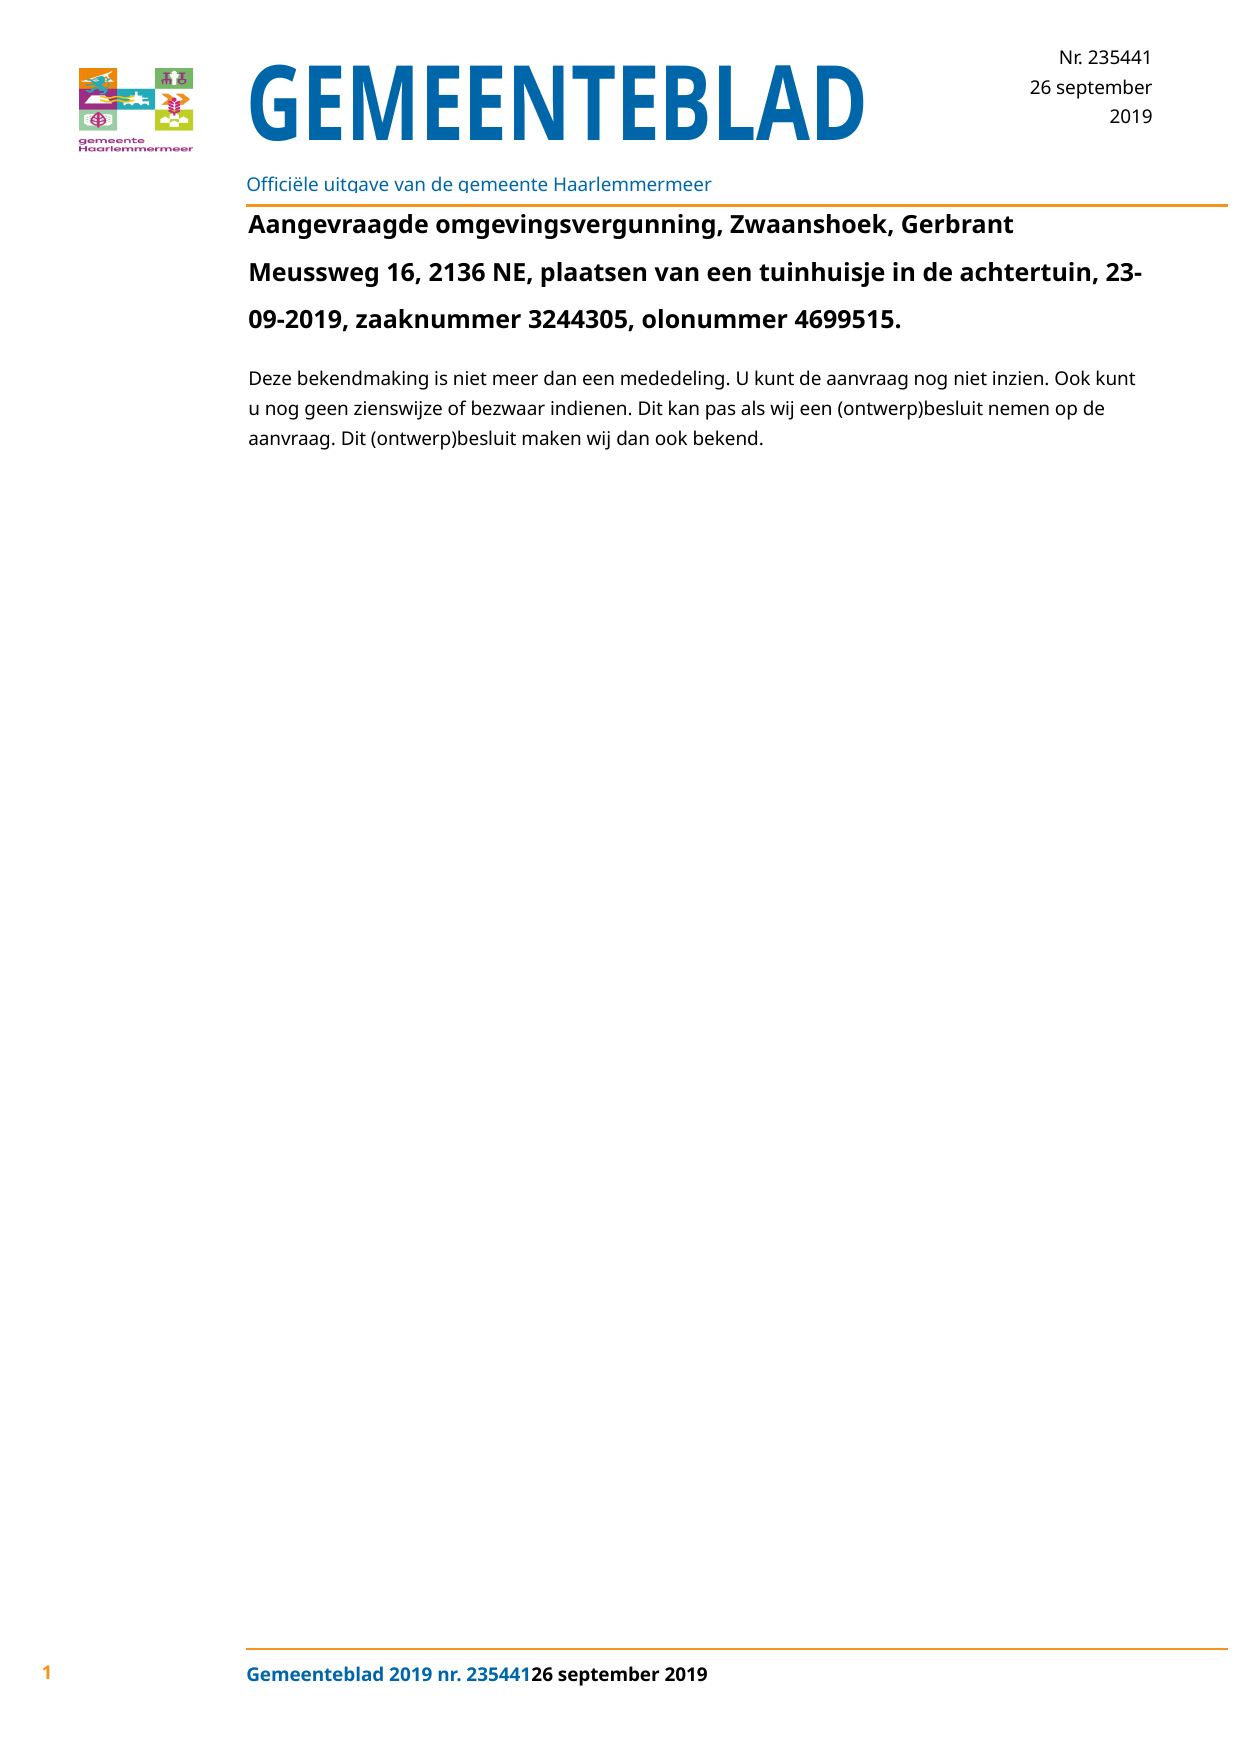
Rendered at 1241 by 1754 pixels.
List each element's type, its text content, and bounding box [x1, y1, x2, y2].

text Aangevraagde omgevingsvergunning, Zwaanshoek, Gerbrant Meussweg 16, 2136 NE, plaatsen van een tuinhuisje in de achtertuin, 23-09-2019, zaaknummer 3244305, olonummer 4699515. [248, 207, 1152, 336]
text Deze bekendmaking is niet meer dan een mededeling. U kunt de aanvraag nog niet inzien. Ook kunt u nog geen zienswijze of bezwaar indienen. Dit kan pas als wij een (ontwerp)besluit nemen op de aanvraag. Dit (ontwerp)besluit maken wij dan ook bekend. [248, 366, 1152, 450]
picture [41, 47, 231, 172]
